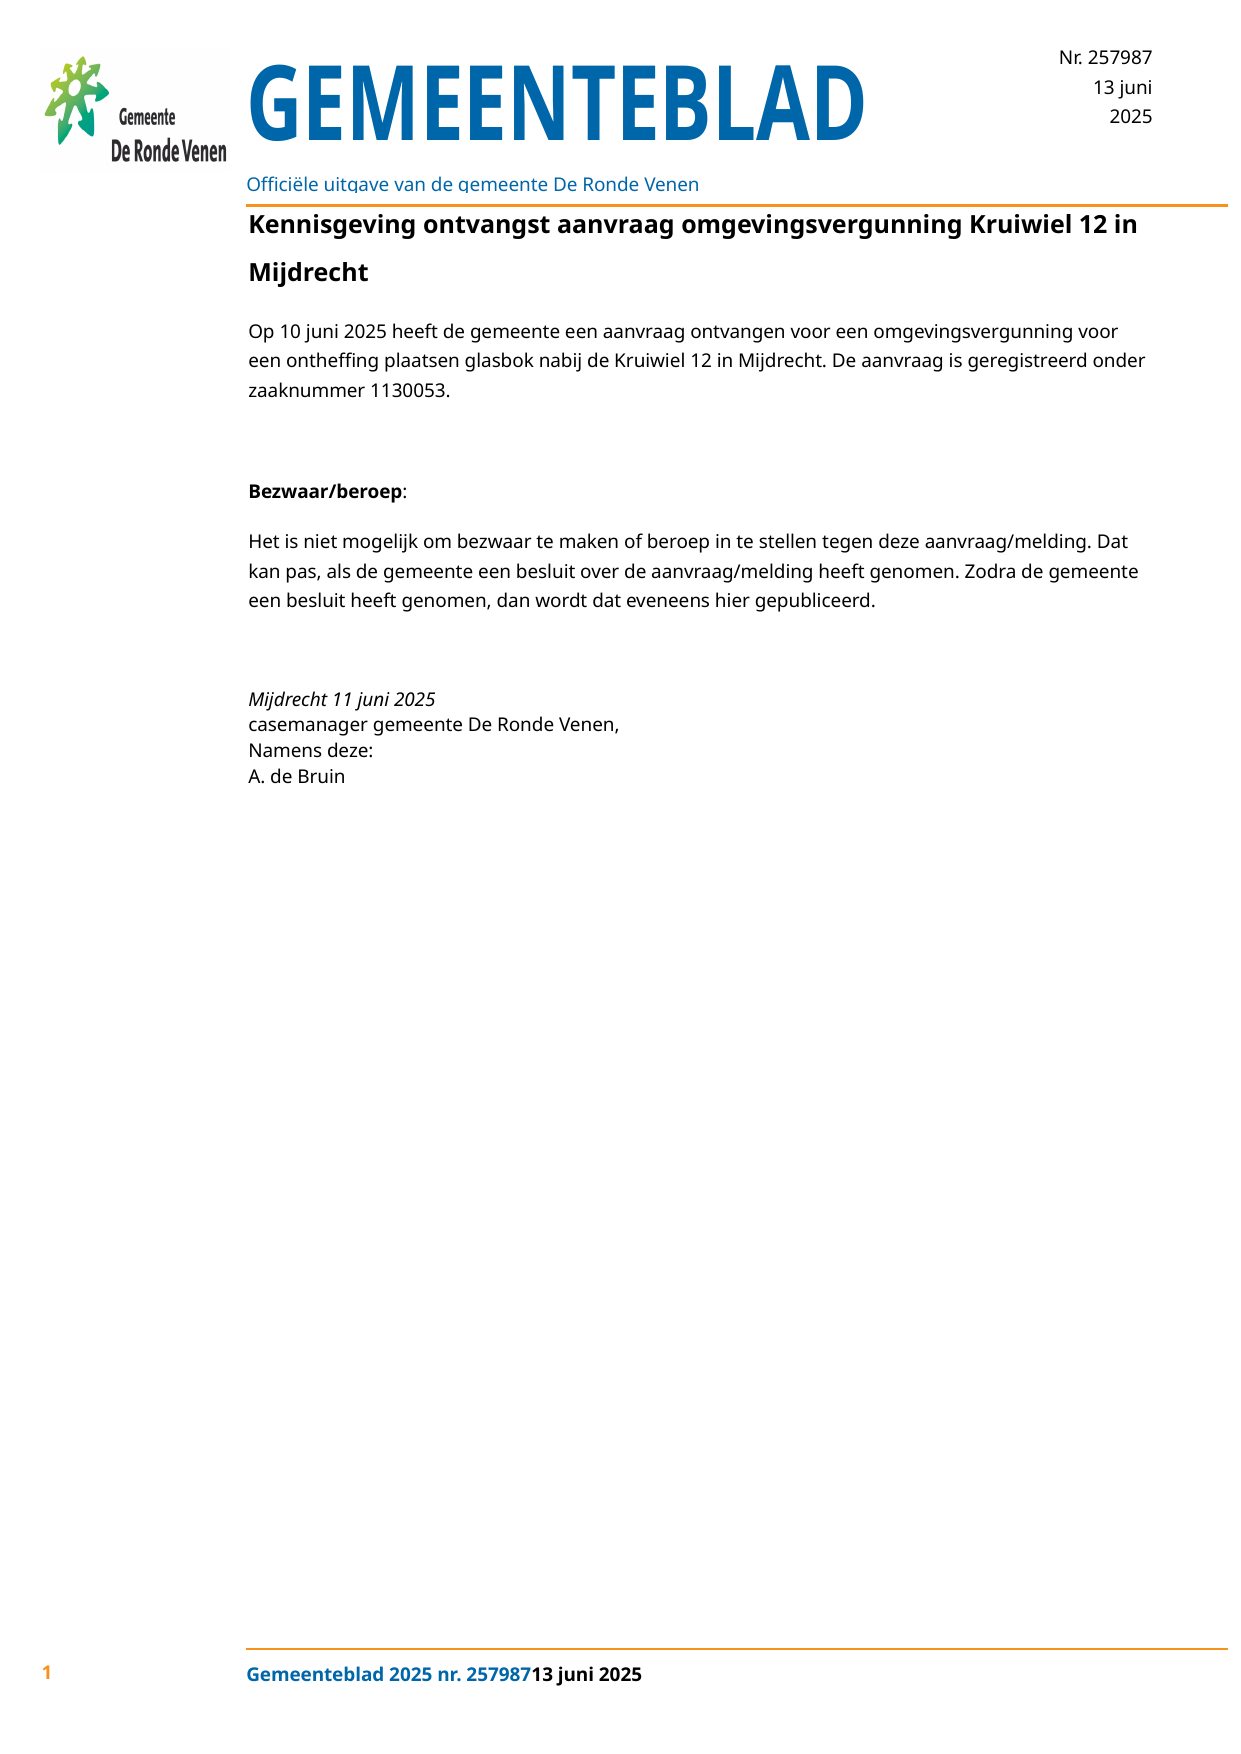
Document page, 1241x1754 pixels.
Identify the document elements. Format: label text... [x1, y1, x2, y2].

text Kennisgeving ontvangst aanvraag omgevingsvergunning Kruiwiel 12 in Mijdrecht [248, 207, 1152, 288]
text A. de Bruin [248, 763, 1152, 789]
text Het is niet mogelijk om bezwaar te maken of beroep in te stellen tegen deze aanvraag/melding. Dat kan pas, als de gemeente een besluit over de aanvraag/melding heeft genomen. Zodra de gemeente een besluit heeft genomen, dan wordt dat eveneens hier gepubliceerd. [248, 528, 1152, 613]
picture [41, 47, 231, 172]
text Bezwaar/beroep: [248, 478, 1152, 504]
text Namens deze: [248, 737, 1152, 763]
text Op 10 juni 2025 heeft de gemeente een aanvraag ontvangen voor een omgevingsvergunning voor een ontheffing plaatsen glasbok nabij de Kruiwiel 12 in Mijdrecht. De aanvraag is geregistreerd onder zaaknummer 1130053. [248, 318, 1152, 403]
text Mijdrecht 11 juni 2025 [248, 686, 1152, 711]
text casemanager gemeente De Ronde Venen, [248, 711, 1152, 737]
